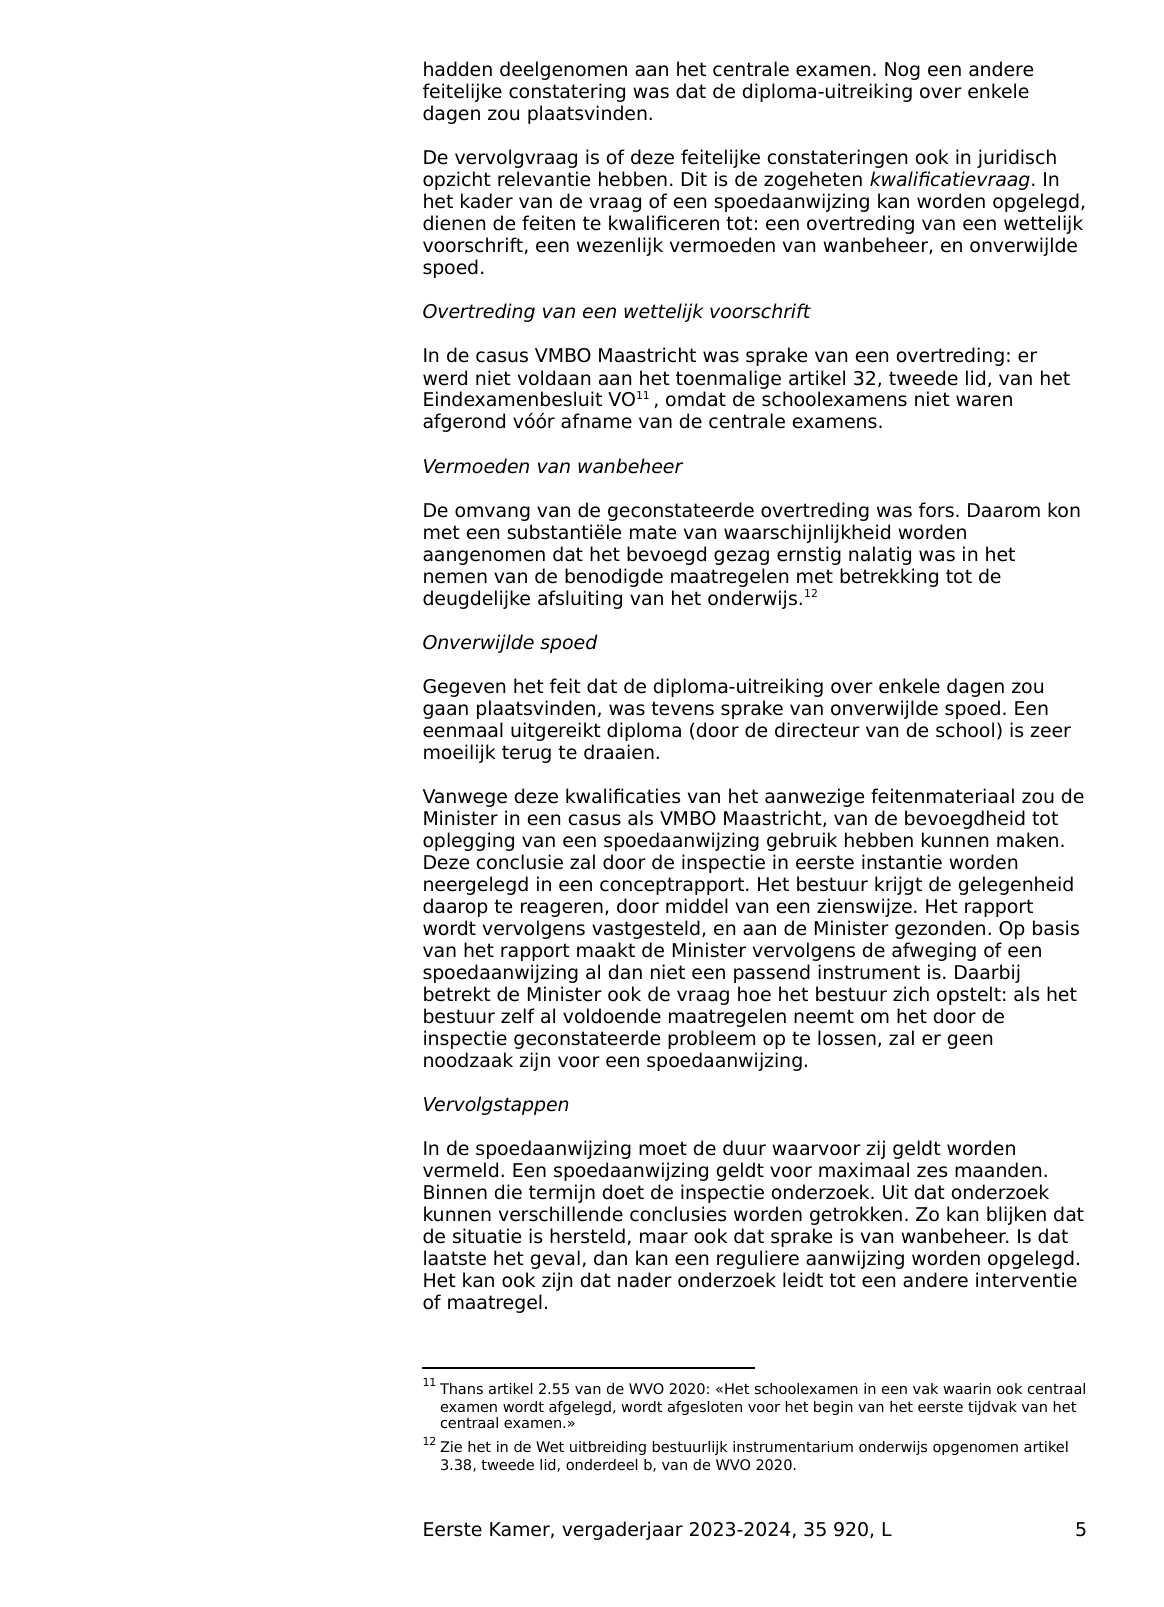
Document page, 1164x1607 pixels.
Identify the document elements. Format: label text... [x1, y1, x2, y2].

text Vanwege deze kwalificaties van het aanwezige feitenmateriaal zou de Minister in een casus als VMBO Maastricht, van de bevoegdheid tot oplegging van een spoedaanwijzing gebruik hebben kunnen maken. Deze conclusie zal door de inspectie in eerste instantie worden neergelegd in een conceptrapport. Het bestuur krijgt de gelegenheid daarop te reageren, door middel van een zienswijze. Het rapport wordt vervolgens vastgesteld, en aan de Minister gezonden. Op basis van het rapport maakt de Minister vervolgens de afweging of een spoedaanwijzing al dan niet een passend instrument is. Daarbij betrekt de Minister ook de vraag hoe het bestuur zich opstelt: als het bestuur zelf al voldoende maatregelen neemt om het door de inspectie geconstateerde probleem op te lossen, zal er geen noodzaak zijn voor een spoedaanwijzing. [422, 786, 1087, 1072]
text hadden deelgenomen aan het centrale examen. Nog een andere feitelijke constatering was dat de diploma-uitreiking over enkele dagen zou plaatsvinden. [422, 59, 1087, 125]
text Gegeven het feit dat de diploma-uitreiking over enkele dagen zou gaan plaatsvinden, was tevens sprake van onverwijlde spoed. Een eenmaal uitgereikt diploma (door de directeur van de school) is zeer moeilijk terug te draaien. [422, 676, 1087, 764]
subtitle Overtreding van een wettelijk voorschrift [422, 301, 1087, 323]
subtitle Vervolgstappen [422, 1094, 1087, 1116]
text Zie het in de Wet uitbreiding bestuurlijk instrumentarium onderwijs opgenomen artikel 3.38, tweede lid, onderdeel b, van de WVO 2020. [422, 1435, 1087, 1474]
text Thans artikel 2.55 van de WVO 2020: «Het schoolexamen in een vak waarin ook centraal examen wordt afgelegd, wordt afgesloten voor het begin van het eerste tijdvak van het centraal examen.» [422, 1377, 1087, 1432]
subtitle Vermoeden van wanbeheer [422, 456, 1087, 477]
subtitle Onverwijlde spoed [422, 632, 1087, 654]
text De vervolgvraag is of deze feitelijke constateringen ook in juridisch opzicht relevantie hebben. Dit is de zogeheten kwalificatievraag. In het kader van de vraag of een spoedaanwijzing kan worden opgelegd, dienen de feiten te kwalificeren tot: een overtreding van een wettelijk voorschrift, een wezenlijk vermoeden van wanbeheer, en onverwijlde spoed. [422, 147, 1087, 279]
text In de casus VMBO Maastricht was sprake van een overtreding: er werd niet voldaan aan het toenmalige artikel 32, tweede lid, van het Eindexamenbesluit VO, omdat de schoolexamens niet waren afgerond vóór afname van de centrale examens. [422, 345, 1087, 433]
text De omvang van de geconstateerde overtreding was fors. Daarom kon met een substantiële mate van waarschijnlijkheid worden aangenomen dat het bevoegd gezag ernstig nalatig was in het nemen van de benodigde maatregelen met betrekking tot de deugdelijke afsluiting van het onderwijs. [422, 500, 1087, 609]
text In de spoedaanwijzing moet de duur waarvoor zij geldt worden vermeld. Een spoedaanwijzing geldt voor maximaal zes maanden. Binnen die termijn doet de inspectie onderzoek. Uit dat onderzoek kunnen verschillende conclusies worden getrokken. Zo kan blijken dat de situatie is hersteld, maar ook dat sprake is van wanbeheer. Is dat laatste het geval, dan kan een reguliere aanwijzing worden opgelegd. Het kan ook zijn dat nader onderzoek leidt tot een andere interventie of maatregel. [422, 1138, 1087, 1314]
